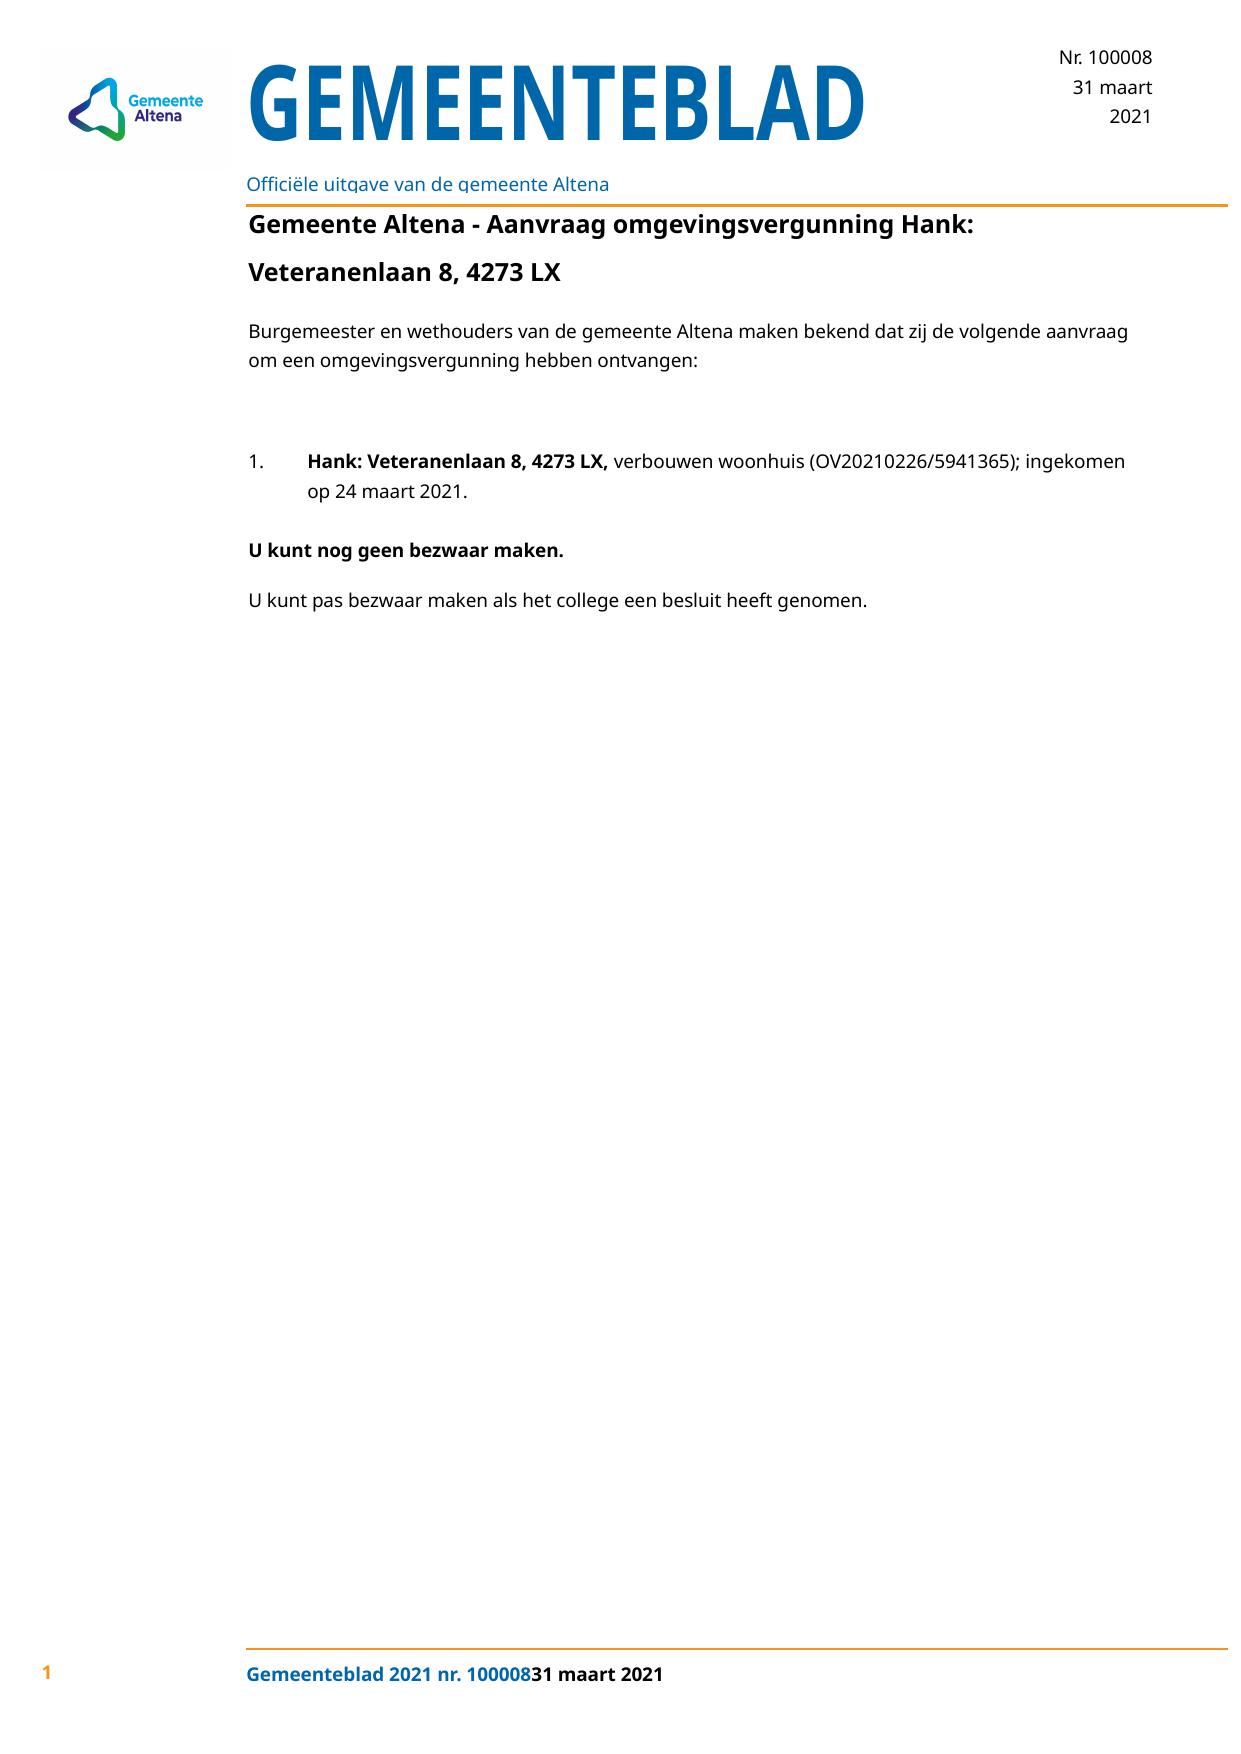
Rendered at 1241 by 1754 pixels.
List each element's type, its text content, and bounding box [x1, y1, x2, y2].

text Burgemeester en wethouders van de gemeente Altena maken bekend dat zij de volgende aanvraag om een omgevingsvergunning hebben ontvangen: [248, 318, 1152, 373]
text U kunt nog geen bezwaar maken. [248, 537, 1152, 563]
text U kunt pas bezwaar maken als het college een besluit heeft genomen. [248, 587, 1152, 613]
list Hank: Veteranenlaan 8, 4273 LX, verbouwen woonhuis (OV20210226/5941365); ingekomen op 24 maart 2021. [248, 448, 1152, 504]
picture [41, 47, 231, 172]
text Gemeente Altena - Aanvraag omgevingsvergunning Hank: Veteranenlaan 8, 4273 LX [248, 207, 1152, 288]
